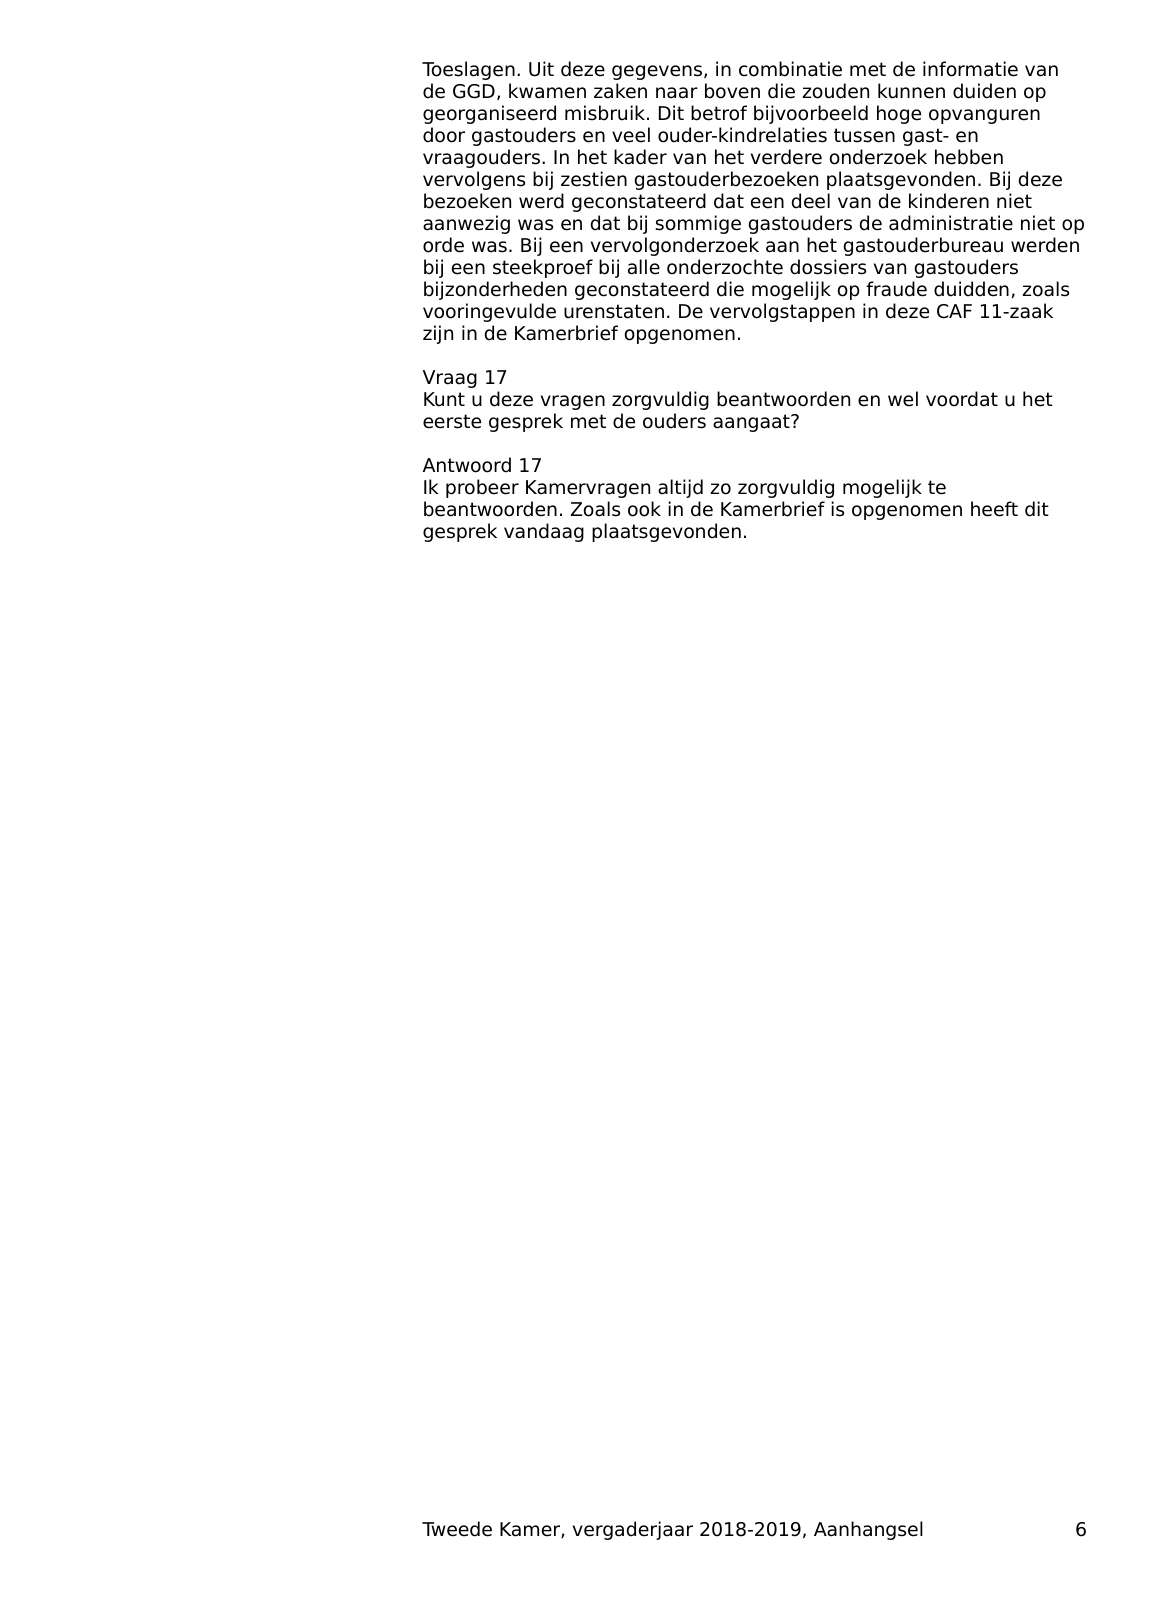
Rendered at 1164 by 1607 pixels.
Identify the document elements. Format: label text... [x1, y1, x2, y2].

text Toeslagen. Uit deze gegevens, in combinatie met de informatie van de GGD, kwamen zaken naar boven die zouden kunnen duiden op georganiseerd misbruik. Dit betrof bijvoorbeeld hoge opvanguren door gastouders en veel ouder-kindrelaties tussen gast- en vraagouders. In het kader van het verdere onderzoek hebben vervolgens bij zestien gastouderbezoeken plaatsgevonden. Bij deze bezoeken werd geconstateerd dat een deel van de kinderen niet aanwezig was en dat bij sommige gastouders de administratie niet op orde was. Bij een vervolgonderzoek aan het gastouderbureau werden bij een steekproef bij alle onderzochte dossiers van gastouders bijzonderheden geconstateerd die mogelijk op fraude duidden, zoals vooringevulde urenstaten. De vervolgstappen in deze CAF 11-zaak zijn in de Kamerbrief opgenomen. [422, 59, 1087, 345]
text Ik probeer Kamervragen altijd zo zorgvuldig mogelijk te beantwoorden. Zoals ook in de Kamerbrief is opgenomen heeft dit gesprek vandaag plaatsgevonden. [422, 477, 1087, 543]
text Vraag 17 [422, 367, 1087, 389]
text Antwoord 17 [422, 455, 1087, 477]
text Kunt u deze vragen zorgvuldig beantwoorden en wel voordat u het eerste gesprek met de ouders aangaat? [422, 389, 1087, 433]
